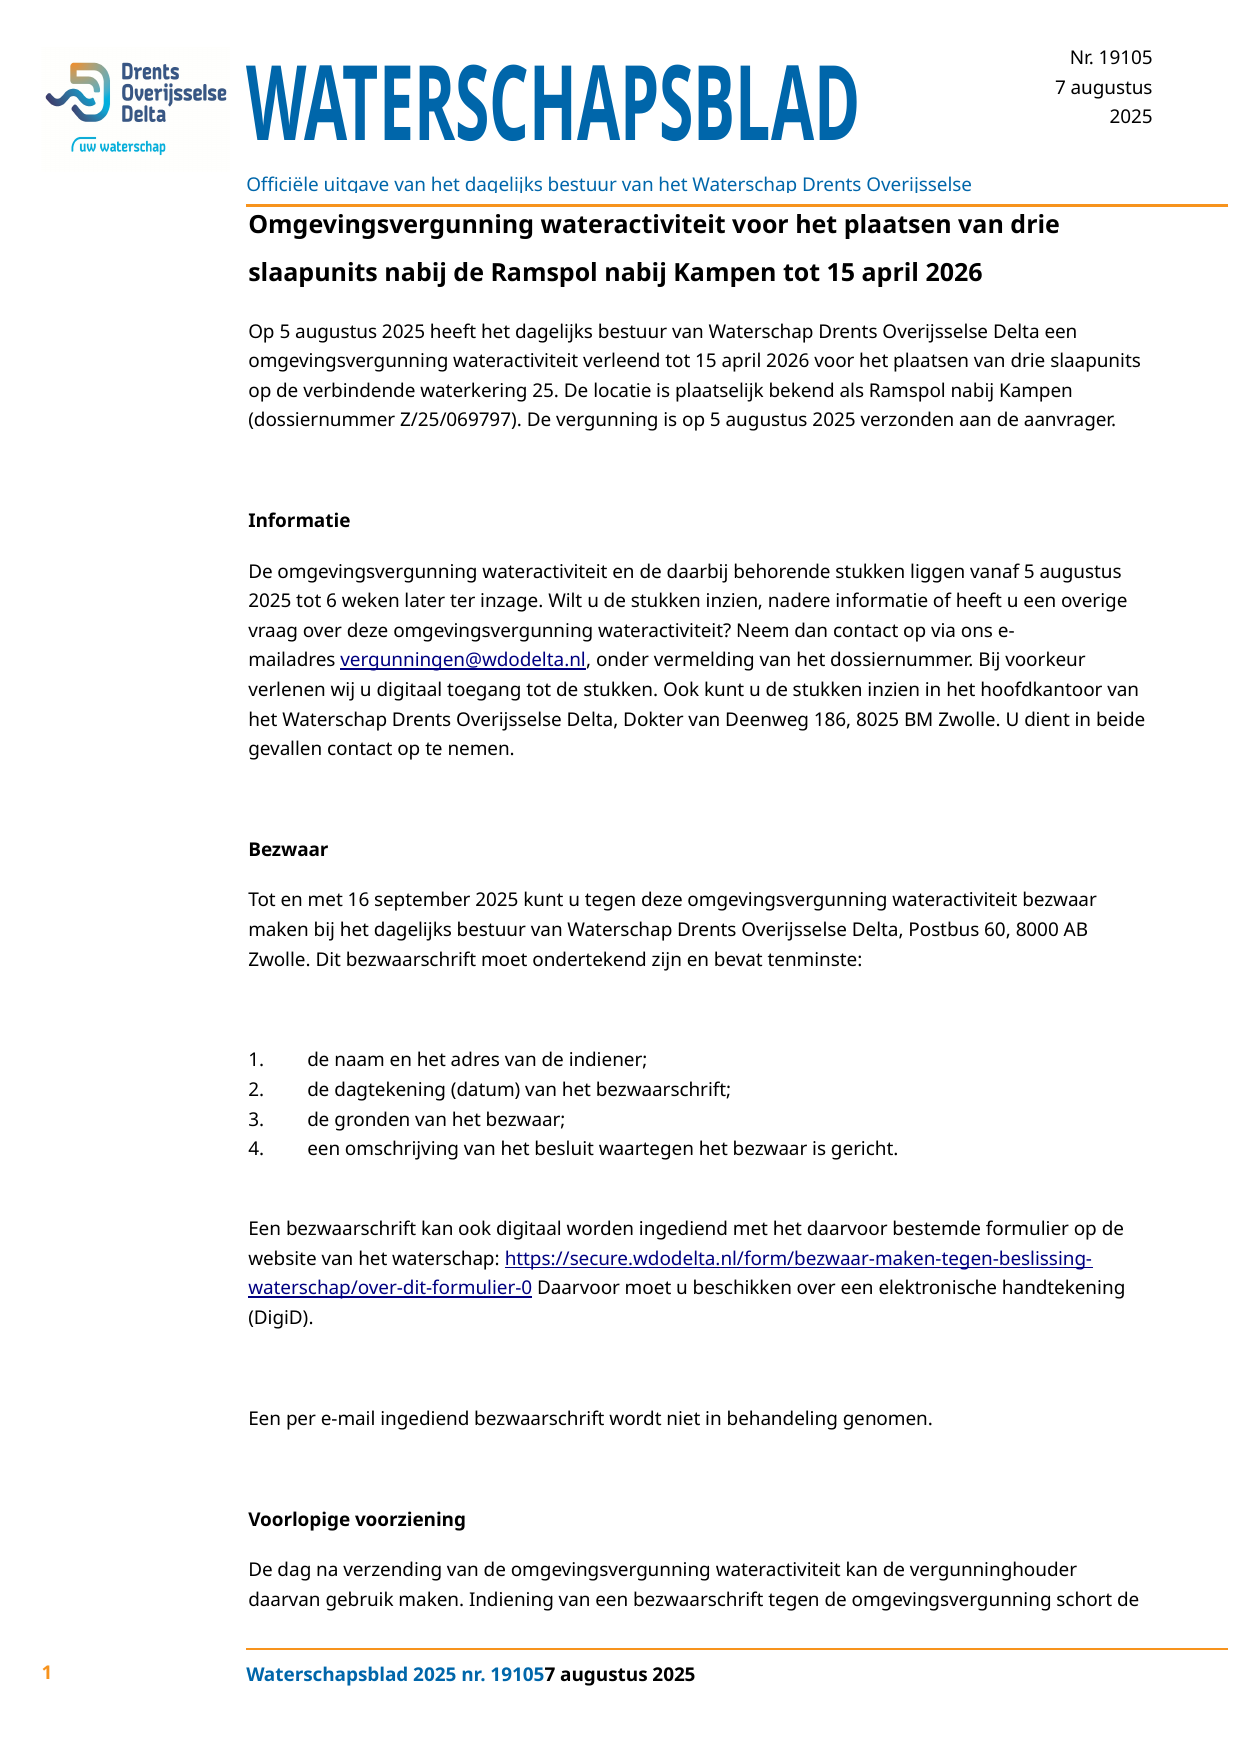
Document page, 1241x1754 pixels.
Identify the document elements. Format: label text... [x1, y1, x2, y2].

text Informatie [248, 507, 1152, 533]
text Een bezwaarschrift kan ook digitaal worden ingediend met het daarvoor bestemde formulier op de website van het waterschap: https://secure.wdodelta.nl/form/bezwaar-maken-tegen-beslissing-waterschap/over-dit-formulier-0 Daarvoor moet u beschikken over een elektronische handtekening (DigiD). [248, 1215, 1152, 1330]
text De omgevingsvergunning wateractiviteit en de daarbij behorende stukken liggen vanaf 5 augustus 2025 tot 6 weken later ter inzage. Wilt u de stukken inzien, nadere informatie of heeft u een overige vraag over deze omgevingsvergunning wateractiviteit? Neem dan contact op via ons e-mailadres vergunningen@wdodelta.nl, onder vermelding van het dossiernummer. Bij voorkeur verlenen wij u digitaal toegang tot de stukken. Ook kunt u de stukken inzien in het hoofdkantoor van het Waterschap Drents Overijsselse Delta, Dokter van Deenweg 186, 8025 BM Zwolle. U dient in beide gevallen contact op te nemen. [248, 558, 1152, 761]
text Bezwaar [248, 836, 1152, 862]
list de gronden van het bezwaar; [248, 1106, 1152, 1132]
picture [41, 47, 231, 172]
text Omgevingsvergunning wateractiviteit voor het plaatsen van drie slaapunits nabij de Ramspol nabij Kampen tot 15 april 2026 [248, 207, 1152, 288]
text Een per e-mail ingediend bezwaarschrift wordt niet in behandeling genomen. [248, 1405, 1152, 1431]
text Voorlopige voorziening [248, 1506, 1152, 1532]
list de naam en het adres van de indiener; [248, 1047, 1152, 1072]
text De dag na verzending van de omgevingsvergunning wateractiviteit kan de vergunninghouder daarvan gebruik maken. Indiening van een bezwaarschrift tegen de omgevingsvergunning schort de [248, 1556, 1152, 1612]
text Tot en met 16 september 2025 kunt u tegen deze omgevingsvergunning wateractiviteit bezwaar maken bij het dagelijks bestuur van Waterschap Drents Overijsselse Delta, Postbus 60, 8000 AB Zwolle. Dit bezwaarschrift moet ondertekend zijn en bevat tenminste: [248, 887, 1152, 972]
list de dagtekening (datum) van het bezwaarschrift; [248, 1076, 1152, 1102]
list een omschrijving van het besluit waartegen het bezwaar is gericht. [248, 1135, 1152, 1161]
text Op 5 augustus 2025 heeft het dagelijks bestuur van Waterschap Drents Overijsselse Delta een omgevingsvergunning wateractiviteit verleend tot 15 april 2026 voor het plaatsen van drie slaapunits op de verbindende waterkering 25. De locatie is plaatselijk bekend als Ramspol nabij Kampen (dossiernummer Z/25/069797). De vergunning is op 5 augustus 2025 verzonden aan de aanvrager. [248, 318, 1152, 432]
